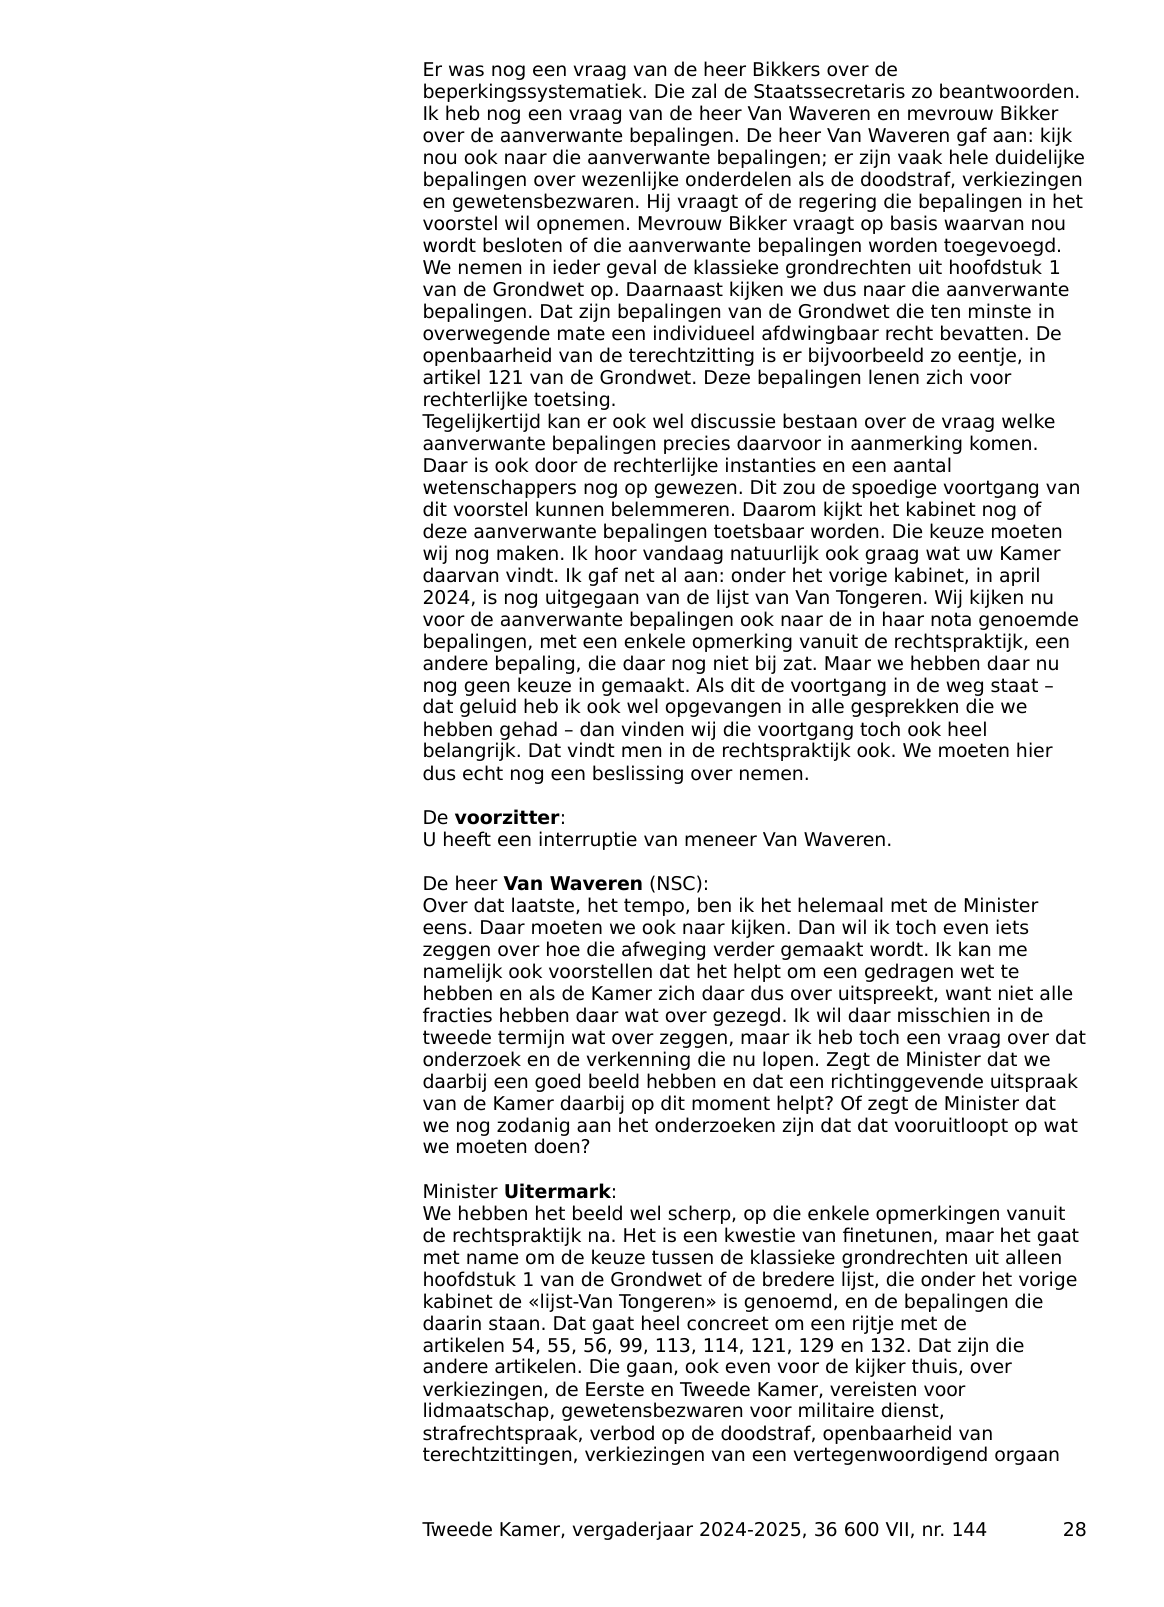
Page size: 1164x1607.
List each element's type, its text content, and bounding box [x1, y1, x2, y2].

text Over dat laatste, het tempo, ben ik het helemaal met de Minister eens. Daar moeten we ook naar kijken. Dan wil ik toch even iets zeggen over hoe die afweging verder gemaakt wordt. Ik kan me namelijk ook voorstellen dat het helpt om een gedragen wet te hebben en als de Kamer zich daar dus over uitspreekt, want niet alle fracties hebben daar wat over gezegd. Ik wil daar misschien in de tweede termijn wat over zeggen, maar ik heb toch een vraag over dat onderzoek en de verkenning die nu lopen. Zegt de Minister dat we daarbij een goed beeld hebben en dat een richtinggevende uitspraak van de Kamer daarbij op dit moment helpt? Of zegt de Minister dat we nog zodanig aan het onderzoeken zijn dat dat vooruitloopt op wat we moeten doen? [422, 895, 1087, 1158]
text De voorzitter: [422, 807, 1087, 828]
text We hebben het beeld wel scherp, op die enkele opmerkingen vanuit de rechtspraktijk na. Het is een kwestie van finetunen, maar het gaat met name om de keuze tussen de klassieke grondrechten uit alleen hoofdstuk 1 van de Grondwet of de bredere lijst, die onder het vorige kabinet de «lijst-Van Tongeren» is genoemd, en de bepalingen die daarin staan. Dat gaat heel concreet om een rijtje met de artikelen 54, 55, 56, 99, 113, 114, 121, 129 en 132. Dat zijn die andere artikelen. Die gaan, ook even voor de kijker thuis, over verkiezingen, de Eerste en Tweede Kamer, vereisten voor lidmaatschap, gewetensbezwaren voor militaire dienst, strafrechtspraak, verbod op de doodstraf, openbaarheid van terechtzittingen, verkiezingen van een vertegenwoordigend orgaan [422, 1203, 1087, 1466]
text De heer Van Waveren (NSC): [422, 873, 1087, 895]
text Tegelijkertijd kan er ook wel discussie bestaan over de vraag welke aanverwante bepalingen precies daarvoor in aanmerking komen. Daar is ook door de rechterlijke instanties en een aantal wetenschappers nog op gewezen. Dit zou de spoedige voortgang van dit voorstel kunnen belemmeren. Daarom kijkt het kabinet nog of deze aanverwante bepalingen toetsbaar worden. Die keuze moeten wij nog maken. Ik hoor vandaag natuurlijk ook graag wat uw Kamer daarvan vindt. Ik gaf net al aan: onder het vorige kabinet, in april 2024, is nog uitgegaan van de lijst van Van Tongeren. Wij kijken nu voor de aanverwante bepalingen ook naar de in haar nota genoemde bepalingen, met een enkele opmerking vanuit de rechtspraktijk, een andere bepaling, die daar nog niet bij zat. Maar we hebben daar nu nog geen keuze in gemaakt. Als dit de voortgang in de weg staat – dat geluid heb ik ook wel opgevangen in alle gesprekken die we hebben gehad – dan vinden wij die voortgang toch ook heel belangrijk. Dat vindt men in de rechtspraktijk ook. We moeten hier dus echt nog een beslissing over nemen. [422, 411, 1087, 784]
text Minister Uitermark: [422, 1181, 1087, 1203]
text U heeft een interruptie van meneer Van Waveren. [422, 828, 1087, 851]
text Ik heb nog een vraag van de heer Van Waveren en mevrouw Bikker over de aanverwante bepalingen. De heer Van Waveren gaf aan: kijk nou ook naar die aanverwante bepalingen; er zijn vaak hele duidelijke bepalingen over wezenlijke onderdelen als de doodstraf, verkiezingen en gewetensbezwaren. Hij vraagt of de regering die bepalingen in het voorstel wil opnemen. Mevrouw Bikker vraagt op basis waarvan nou wordt besloten of die aanverwante bepalingen worden toegevoegd. We nemen in ieder geval de klassieke grondrechten uit hoofdstuk 1 van de Grondwet op. Daarnaast kijken we dus naar die aanverwante bepalingen. Dat zijn bepalingen van de Grondwet die ten minste in overwegende mate een individueel afdwingbaar recht bevatten. De openbaarheid van de terechtzitting is er bijvoorbeeld zo eentje, in artikel 121 van de Grondwet. Deze bepalingen lenen zich voor rechterlijke toetsing. [422, 103, 1087, 411]
text Er was nog een vraag van de heer Bikkers over de beperkingssystematiek. Die zal de Staatssecretaris zo beantwoorden. [422, 59, 1087, 103]
